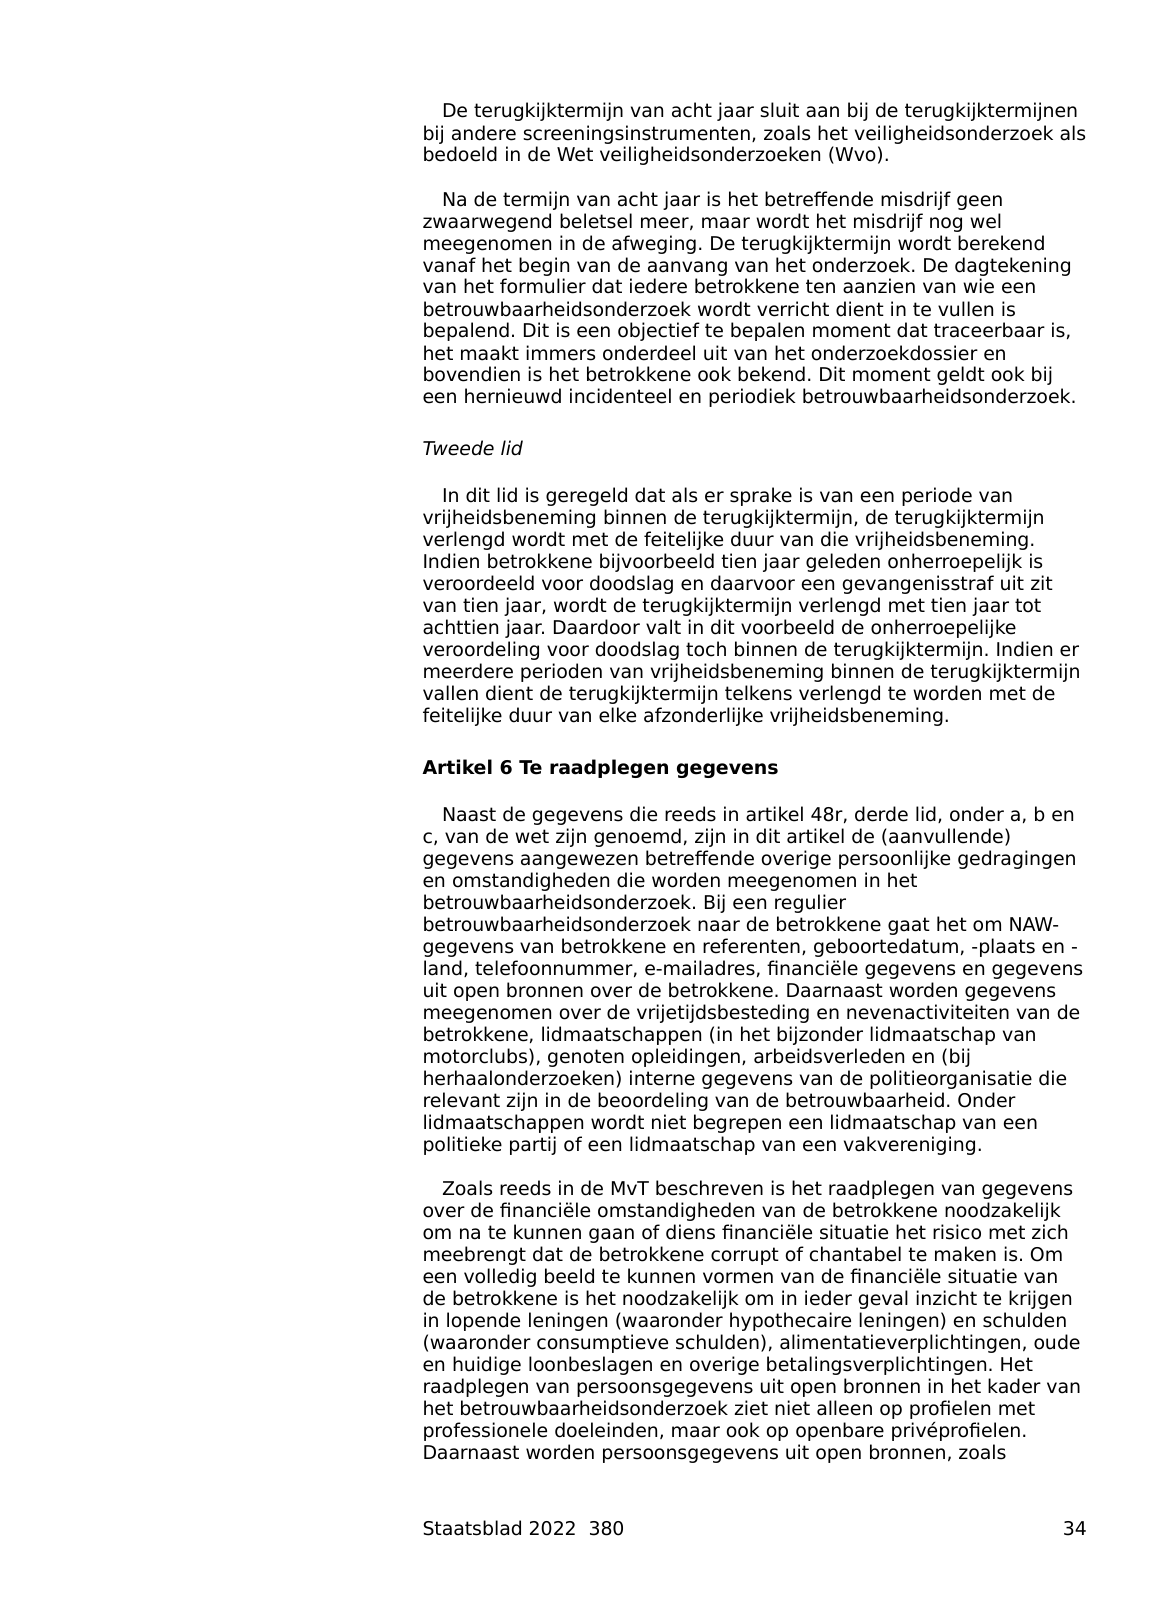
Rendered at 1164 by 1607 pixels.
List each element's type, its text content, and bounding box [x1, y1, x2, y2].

subtitle Tweede lid [422, 438, 1087, 460]
text Naast de gegevens die reeds in artikel 48r, derde lid, onder a, b en c, van de wet zijn genoemd, zijn in dit artikel de (aanvullende) gegevens aangewezen betreffende overige persoonlijke gedragingen en omstandigheden die worden meegenomen in het betrouwbaarheidsonderzoek. Bij een regulier betrouwbaarheidsonderzoek naar de betrokkene gaat het om NAW-gegevens van betrokkene en referenten, geboortedatum, -plaats en -land, telefoonnummer, e-mailadres, financiële gegevens en gegevens uit open bronnen over de betrokkene. Daarnaast worden gegevens meegenomen over de vrijetijdsbesteding en nevenactiviteiten van de betrokkene, lidmaatschappen (in het bijzonder lidmaatschap van motorclubs), genoten opleidingen, arbeidsverleden en (bij herhaalonderzoeken) interne gegevens van de politieorganisatie die relevant zijn in de beoordeling van de betrouwbaarheid. Onder lidmaatschappen wordt niet begrepen een lidmaatschap van een politieke partij of een lidmaatschap van een vakvereniging. [422, 804, 1087, 1156]
text Zoals reeds in de MvT beschreven is het raadplegen van gegevens over de financiële omstandigheden van de betrokkene noodzakelijk om na te kunnen gaan of diens financiële situatie het risico met zich meebrengt dat de betrokkene corrupt of chantabel te maken is. Om een volledig beeld te kunnen vormen van de financiële situatie van de betrokkene is het noodzakelijk om in ieder geval inzicht te krijgen in lopende leningen (waaronder hypothecaire leningen) en schulden (waaronder consumptieve schulden), alimentatieverplichtingen, oude en huidige loonbeslagen en overige betalingsverplichtingen. Het raadplegen van persoonsgegevens uit open bronnen in het kader van het betrouwbaarheidsonderzoek ziet niet alleen op profielen met professionele doeleinden, maar ook op openbare privéprofielen. Daarnaast worden persoonsgegevens uit open bronnen, zoals [422, 1178, 1087, 1464]
subtitle Artikel 6 Te raadplegen gegevens [422, 757, 1087, 779]
text De terugkijktermijn van acht jaar sluit aan bij de terugkijktermijnen bij andere screeningsinstrumenten, zoals het veiligheidsonderzoek als bedoeld in de Wet veiligheidsonderzoeken (Wvo). [422, 100, 1087, 166]
text In dit lid is geregeld dat als er sprake is van een periode van vrijheidsbeneming binnen de terugkijktermijn, de terugkijktermijn verlengd wordt met de feitelijke duur van die vrijheidsbeneming. Indien betrokkene bijvoorbeeld tien jaar geleden onherroepelijk is veroordeeld voor doodslag en daarvoor een gevangenisstraf uit zit van tien jaar, wordt de terugkijktermijn verlengd met tien jaar tot achttien jaar. Daardoor valt in dit voorbeeld de onherroepelijke veroordeling voor doodslag toch binnen de terugkijktermijn. Indien er meerdere perioden van vrijheidsbeneming binnen de terugkijktermijn vallen dient de terugkijktermijn telkens verlengd te worden met de feitelijke duur van elke afzonderlijke vrijheidsbeneming. [422, 485, 1087, 727]
text Na de termijn van acht jaar is het betreffende misdrijf geen zwaarwegend beletsel meer, maar wordt het misdrijf nog wel meegenomen in de afweging. De terugkijktermijn wordt berekend vanaf het begin van de aanvang van het onderzoek. De dagtekening van het formulier dat iedere betrokkene ten aanzien van wie een betrouwbaarheidsonderzoek wordt verricht dient in te vullen is bepalend. Dit is een objectief te bepalen moment dat traceerbaar is, het maakt immers onderdeel uit van het onderzoekdossier en bovendien is het betrokkene ook bekend. Dit moment geldt ook bij een hernieuwd incidenteel en periodiek betrouwbaarheidsonderzoek. [422, 188, 1087, 408]
